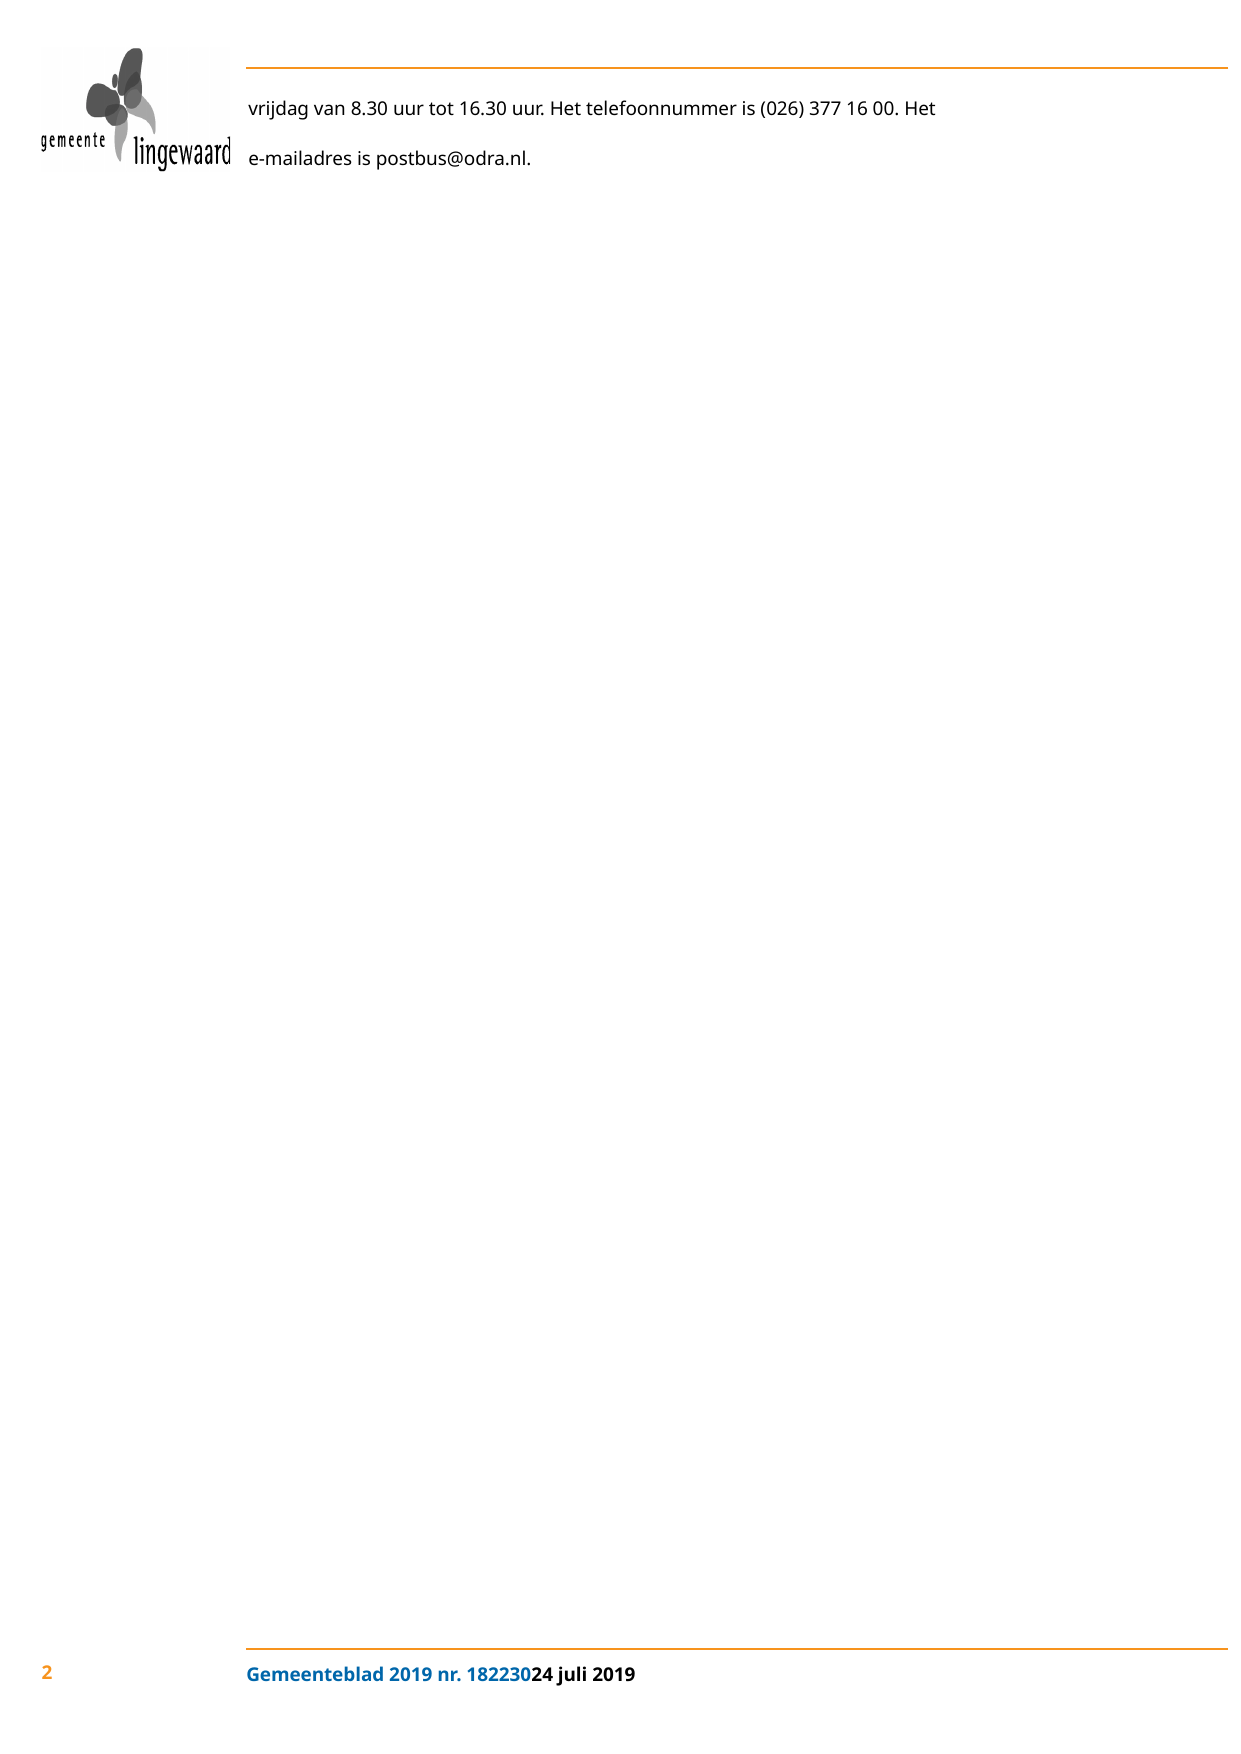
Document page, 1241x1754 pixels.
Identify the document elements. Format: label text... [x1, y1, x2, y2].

picture [41, 47, 231, 172]
text vrijdag van 8.30 uur tot 16.30 uur. Het telefoonnummer is (026) 377 16 00. Het [248, 95, 1152, 121]
text e-mailadres is postbus@odra.nl. [248, 145, 1152, 171]
